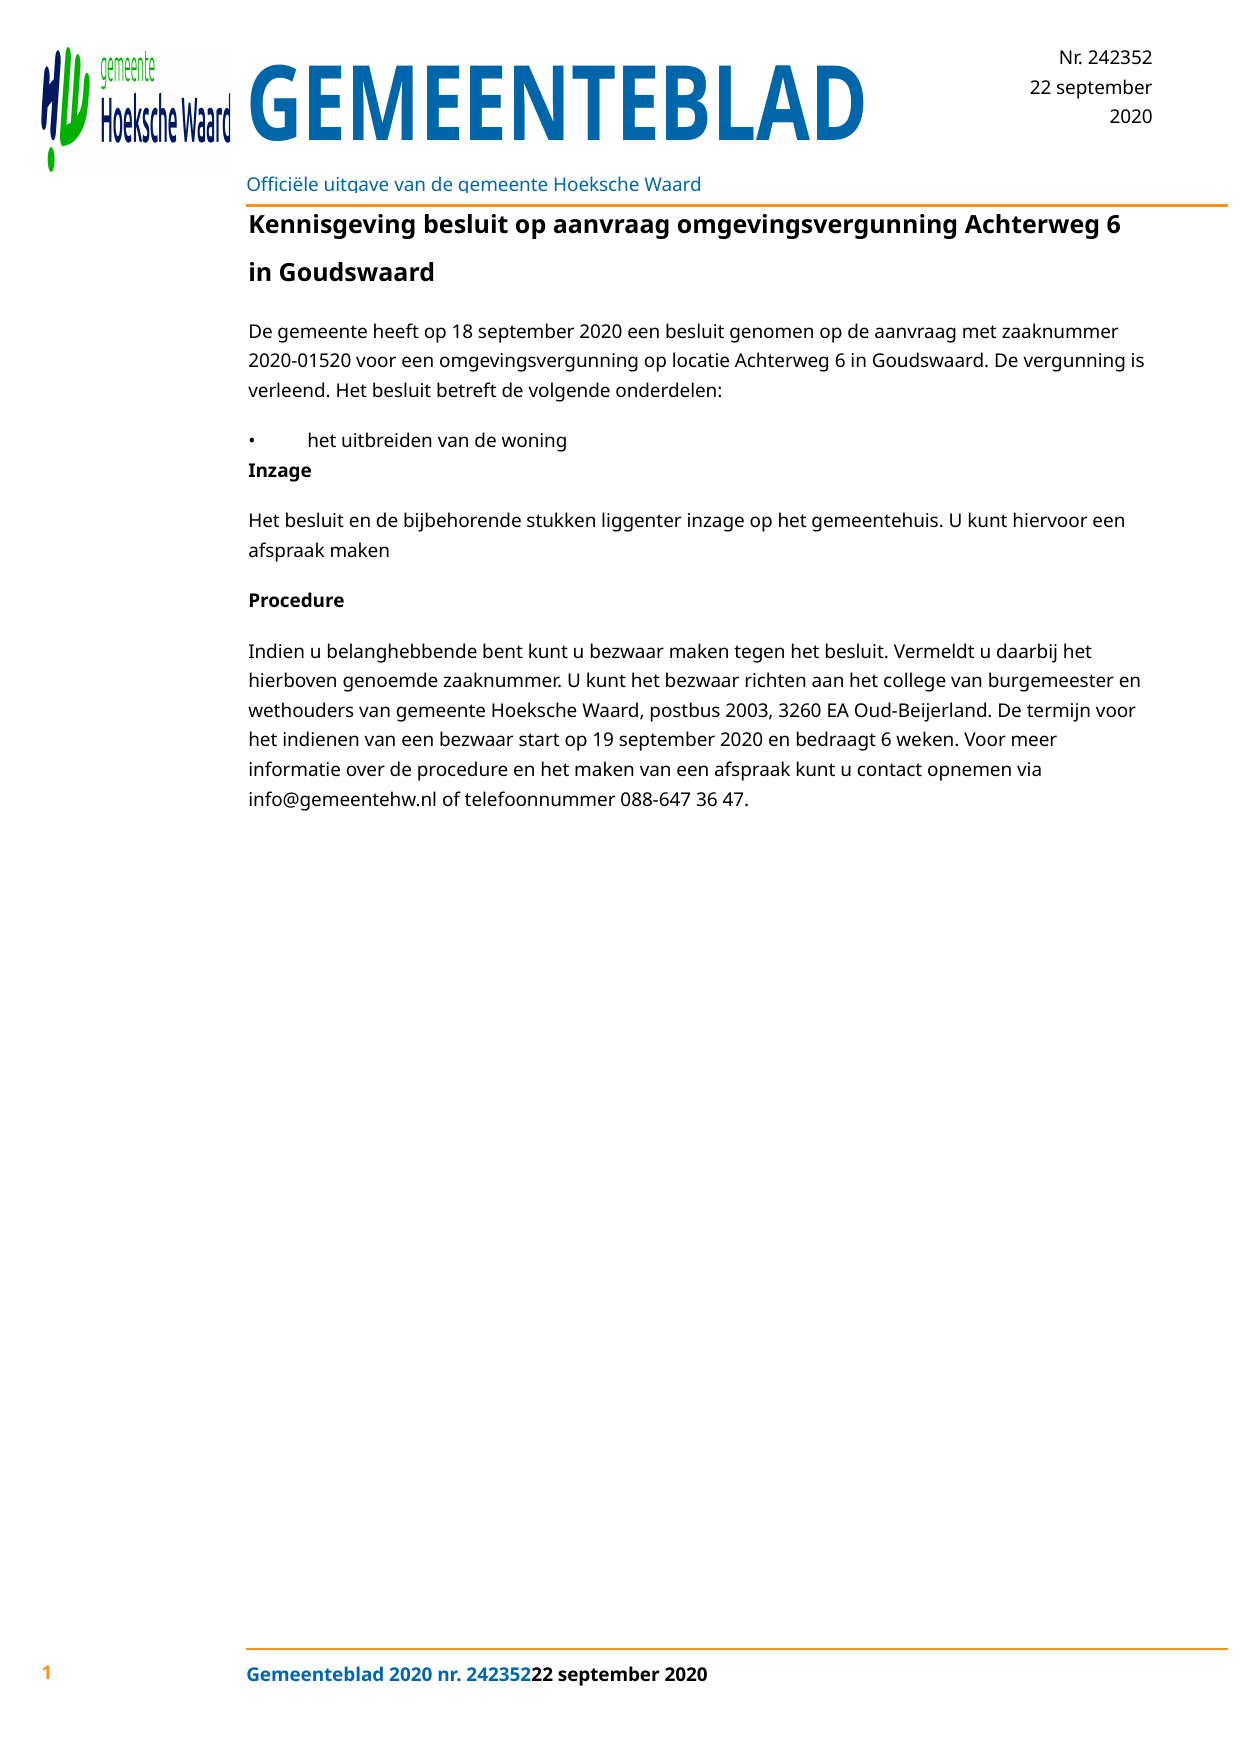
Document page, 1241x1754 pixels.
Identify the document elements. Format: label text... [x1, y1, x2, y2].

text Het besluit en de bijbehorende stukken liggenter inzage op het gemeentehuis. U kunt hiervoor een afspraak maken [248, 507, 1152, 563]
text Inzage [248, 457, 1152, 483]
text Kennisgeving besluit op aanvraag omgevingsvergunning Achterweg 6 in Goudswaard [248, 207, 1152, 288]
list het uitbreiden van de woning [248, 427, 1152, 453]
text De gemeente heeft op 18 september 2020 een besluit genomen op de aanvraag met zaaknummer 2020-01520 voor een omgevingsvergunning op locatie Achterweg 6 in Goudswaard. De vergunning is verleend. Het besluit betreft de volgende onderdelen: [248, 318, 1152, 403]
text Procedure [248, 587, 1152, 613]
text Indien u belanghebbende bent kunt u bezwaar maken tegen het besluit. Vermeldt u daarbij het hierboven genoemde zaaknummer. U kunt het bezwaar richten aan het college van burgemeester en wethouders van gemeente Hoeksche Waard, postbus 2003, 3260 EA Oud-Beijerland. De termijn voor het indienen van een bezwaar start op 19 september 2020 en bedraagt 6 weken. Voor meer informatie over de procedure en het maken van een afspraak kunt u contact opnemen via info@gemeentehw.nl of telefoonnummer 088-647 36 47. [248, 638, 1152, 812]
picture [41, 47, 231, 172]
